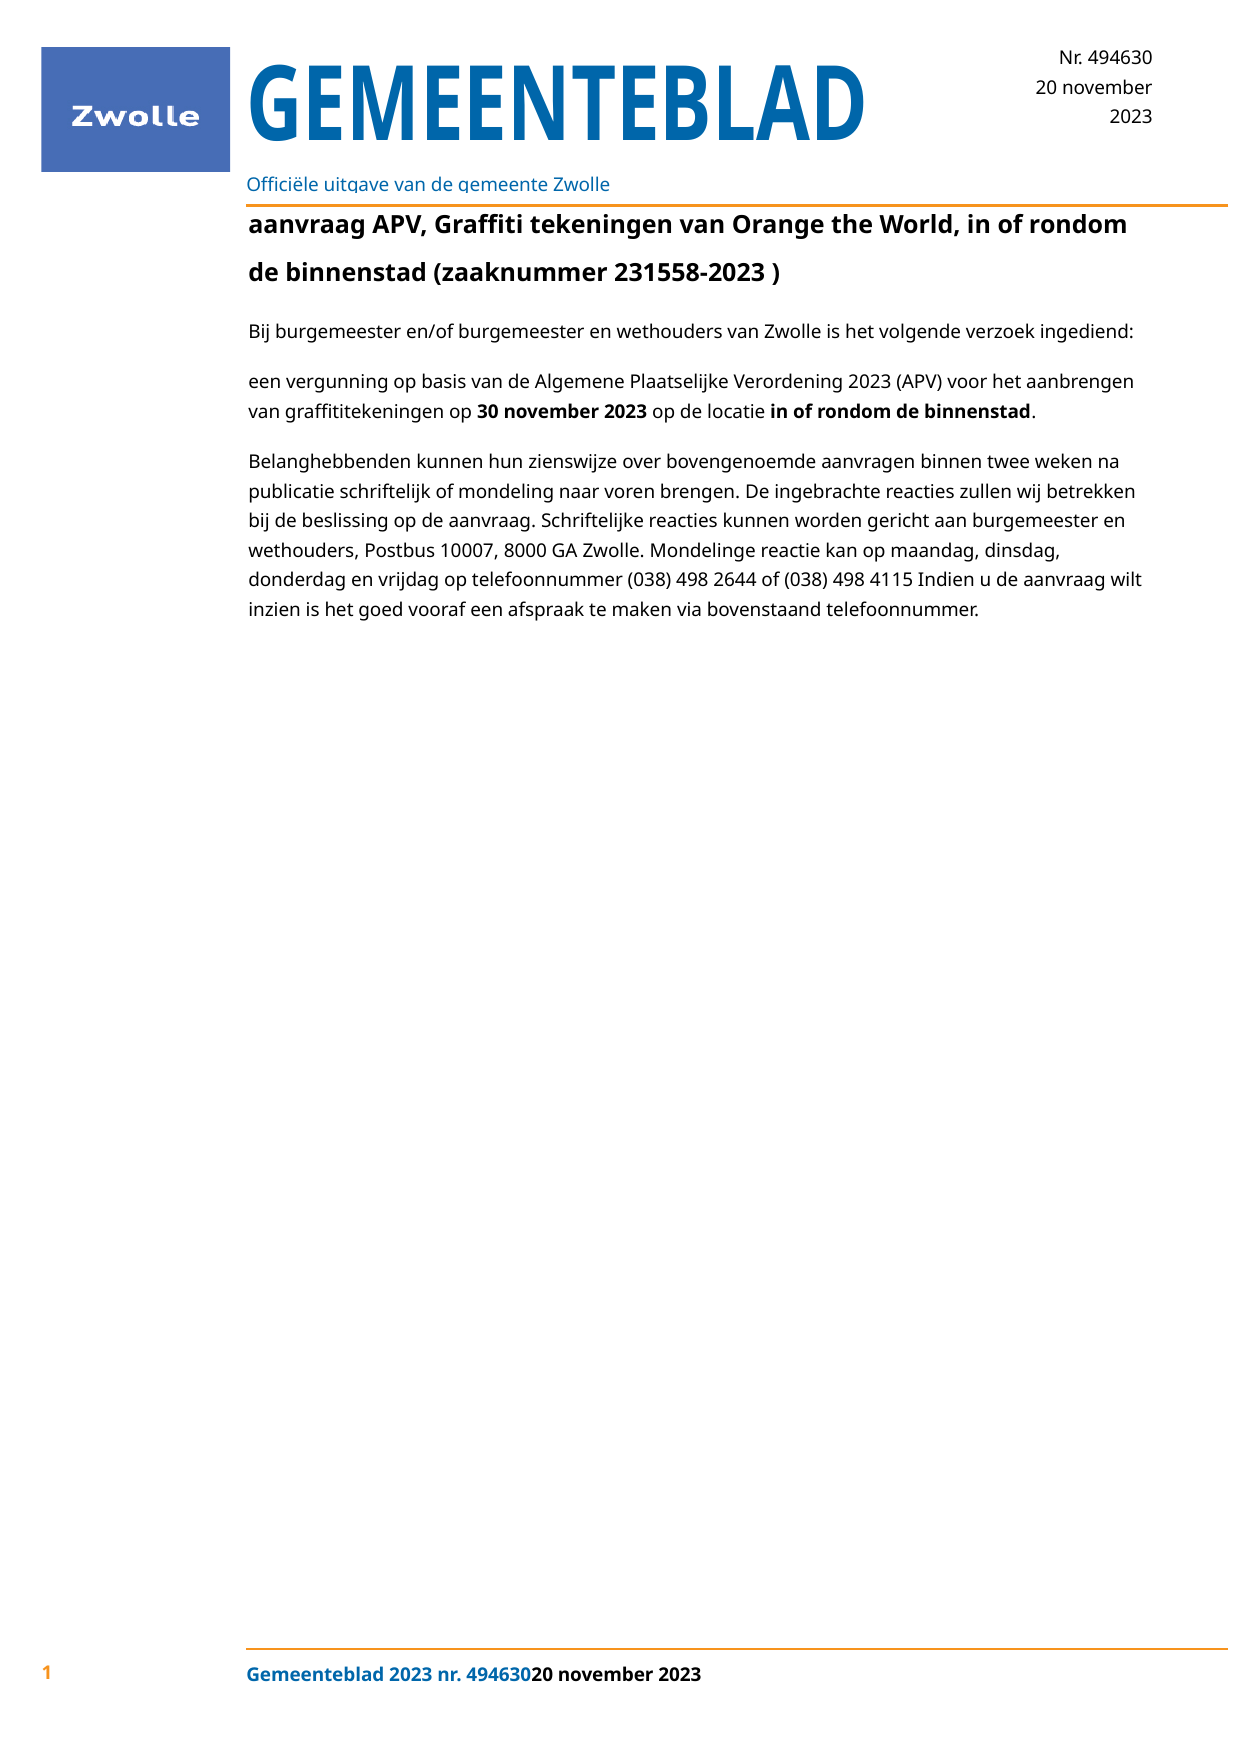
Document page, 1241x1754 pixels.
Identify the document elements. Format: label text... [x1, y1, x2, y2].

text Bij burgemeester en/of burgemeester en wethouders van Zwolle is het volgende verzoek ingediend: [248, 318, 1152, 344]
picture [41, 47, 231, 172]
text een vergunning op basis van de Algemene Plaatselijke Verordening 2023 (APV) voor het aanbrengen van graffititekeningen op 30 november 2023 op de locatie in of rondom de binnenstad. [248, 368, 1152, 424]
text Belanghebbenden kunnen hun zienswijze over bovengenoemde aanvragen binnen twee weken na publicatie schriftelijk of mondeling naar voren brengen. De ingebrachte reacties zullen wij betrekken bij de beslissing op de aanvraag. Schriftelijke reacties kunnen worden gericht aan burgemeester en wethouders, Postbus 10007, 8000 GA Zwolle. Mondelinge reactie kan op maandag, dinsdag, donderdag en vrijdag op telefoonnummer (038) 498 2644 of (038) 498 4115 Indien u de aanvraag wilt inzien is het goed vooraf een afspraak te maken via bovenstaand telefoonnummer. [248, 448, 1152, 622]
text aanvraag APV, Graffiti tekeningen van Orange the World, in of rondom de binnenstad (zaaknummer 231558-2023 ) [248, 207, 1152, 288]
